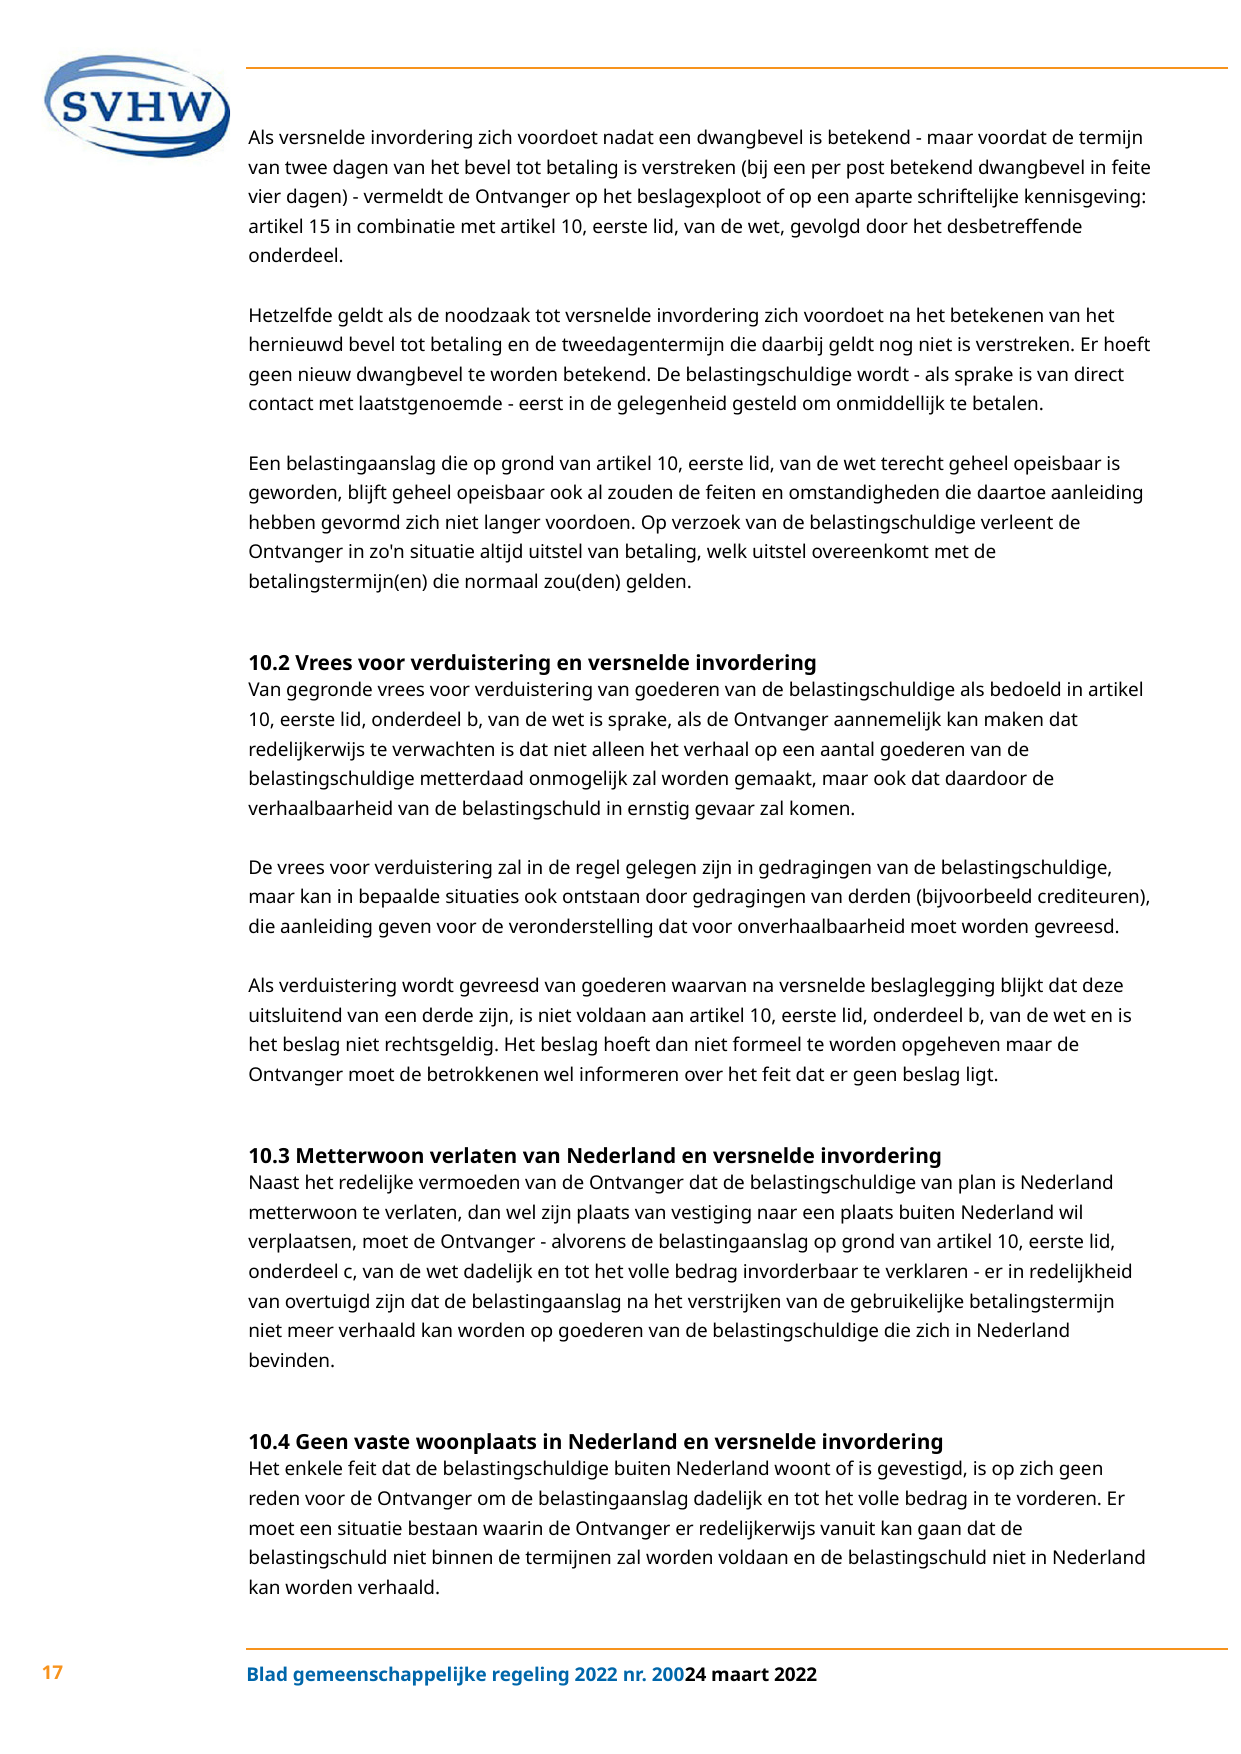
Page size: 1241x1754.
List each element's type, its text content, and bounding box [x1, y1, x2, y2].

picture [41, 47, 231, 172]
text 10.2 Vrees voor verduistering en versnelde invordering [248, 648, 1152, 677]
text Hetzelfde geldt als de noodzaak tot versnelde invordering zich voordoet na het betekenen van het hernieuwd bevel tot betaling en de tweedagentermijn die daarbij geldt nog niet is verstreken. Er hoeft geen nieuw dwangbevel te worden betekend. De belastingschuldige wordt - als sprake is van direct contact met laatstgenoemde - eerst in de gelegenheid gesteld om onmiddellijk te betalen. [248, 302, 1152, 416]
text 10.3 Metterwoon verlaten van Nederland en versnelde invordering [248, 1141, 1152, 1169]
text Van gegronde vrees voor verduistering van goederen van de belastingschuldige als bedoeld in artikel 10, eerste lid, onderdeel b, van de wet is sprake, als de Ontvanger aannemelijk kan maken dat redelijkerwijs te verwachten is dat niet alleen het verhaal op een aantal goederen van de belastingschuldige metterdaad onmogelijk zal worden gemaakt, maar ook dat daardoor de verhaalbaarheid van de belastingschuld in ernstig gevaar zal komen. [248, 677, 1152, 821]
text Het enkele feit dat de belastingschuldige buiten Nederland woont of is gevestigd, is op zich geen reden voor de Ontvanger om de belastingaanslag dadelijk en tot het volle bedrag in te vorderen. Er moet een situatie bestaan waarin de Ontvanger er redelijkerwijs vanuit kan gaan dat de belastingschuld niet binnen de termijnen zal worden voldaan en de belastingschuld niet in Nederland kan worden verhaald. [248, 1456, 1152, 1599]
text Naast het redelijke vermoeden van de Ontvanger dat de belastingschuldige van plan is Nederland metterwoon te verlaten, dan wel zijn plaats van vestiging naar een plaats buiten Nederland wil verplaatsen, moet de Ontvanger - alvorens de belastingaanslag op grond van artikel 10, eerste lid, onderdeel c, van de wet dadelijk en tot het volle bedrag invorderbaar te verklaren - er in redelijkheid van overtuigd zijn dat de belastingaanslag na het verstrijken van de gebruikelijke betalingstermijn niet meer verhaald kan worden op goederen van de belastingschuldige die zich in Nederland bevinden. [248, 1169, 1152, 1373]
text De vrees voor verduistering zal in de regel gelegen zijn in gedragingen van de belastingschuldige, maar kan in bepaalde situaties ook ontstaan door gedragingen van derden (bijvoorbeeld crediteuren), die aanleiding geven voor de veronderstelling dat voor onverhaalbaarheid moet worden gevreesd. [248, 854, 1152, 939]
text Als verduistering wordt gevreesd van goederen waarvan na versnelde beslaglegging blijkt dat deze uitsluitend van een derde zijn, is niet voldaan aan artikel 10, eerste lid, onderdeel b, van de wet en is het beslag niet rechtsgeldig. Het beslag hoeft dan niet formeel te worden opgeheven maar de Ontvanger moet de betrokkenen wel informeren over het feit dat er geen beslag ligt. [248, 972, 1152, 1087]
text 10.4 Geen vaste woonplaats in Nederland en versnelde invordering [248, 1427, 1152, 1456]
text Een belastingaanslag die op grond van artikel 10, eerste lid, van de wet terecht geheel opeisbaar is geworden, blijft geheel opeisbaar ook al zouden de feiten en omstandigheden die daartoe aanleiding hebben gevormd zich niet langer voordoen. Op verzoek van de belastingschuldige verleent de Ontvanger in zo'n situatie altijd uitstel van betaling, welk uitstel overeenkomt met de betalingstermijn(en) die normaal zou(den) gelden. [248, 450, 1152, 594]
text Als versnelde invordering zich voordoet nadat een dwangbevel is betekend - maar voordat de termijn van twee dagen van het bevel tot betaling is verstreken (bij een per post betekend dwangbevel in feite vier dagen) - vermeldt de Ontvanger op het beslagexploot of op een aparte schriftelijke kennisgeving: artikel 15 in combinatie met artikel 10, eerste lid, van de wet, gevolgd door het desbetreffende onderdeel. [248, 124, 1152, 268]
